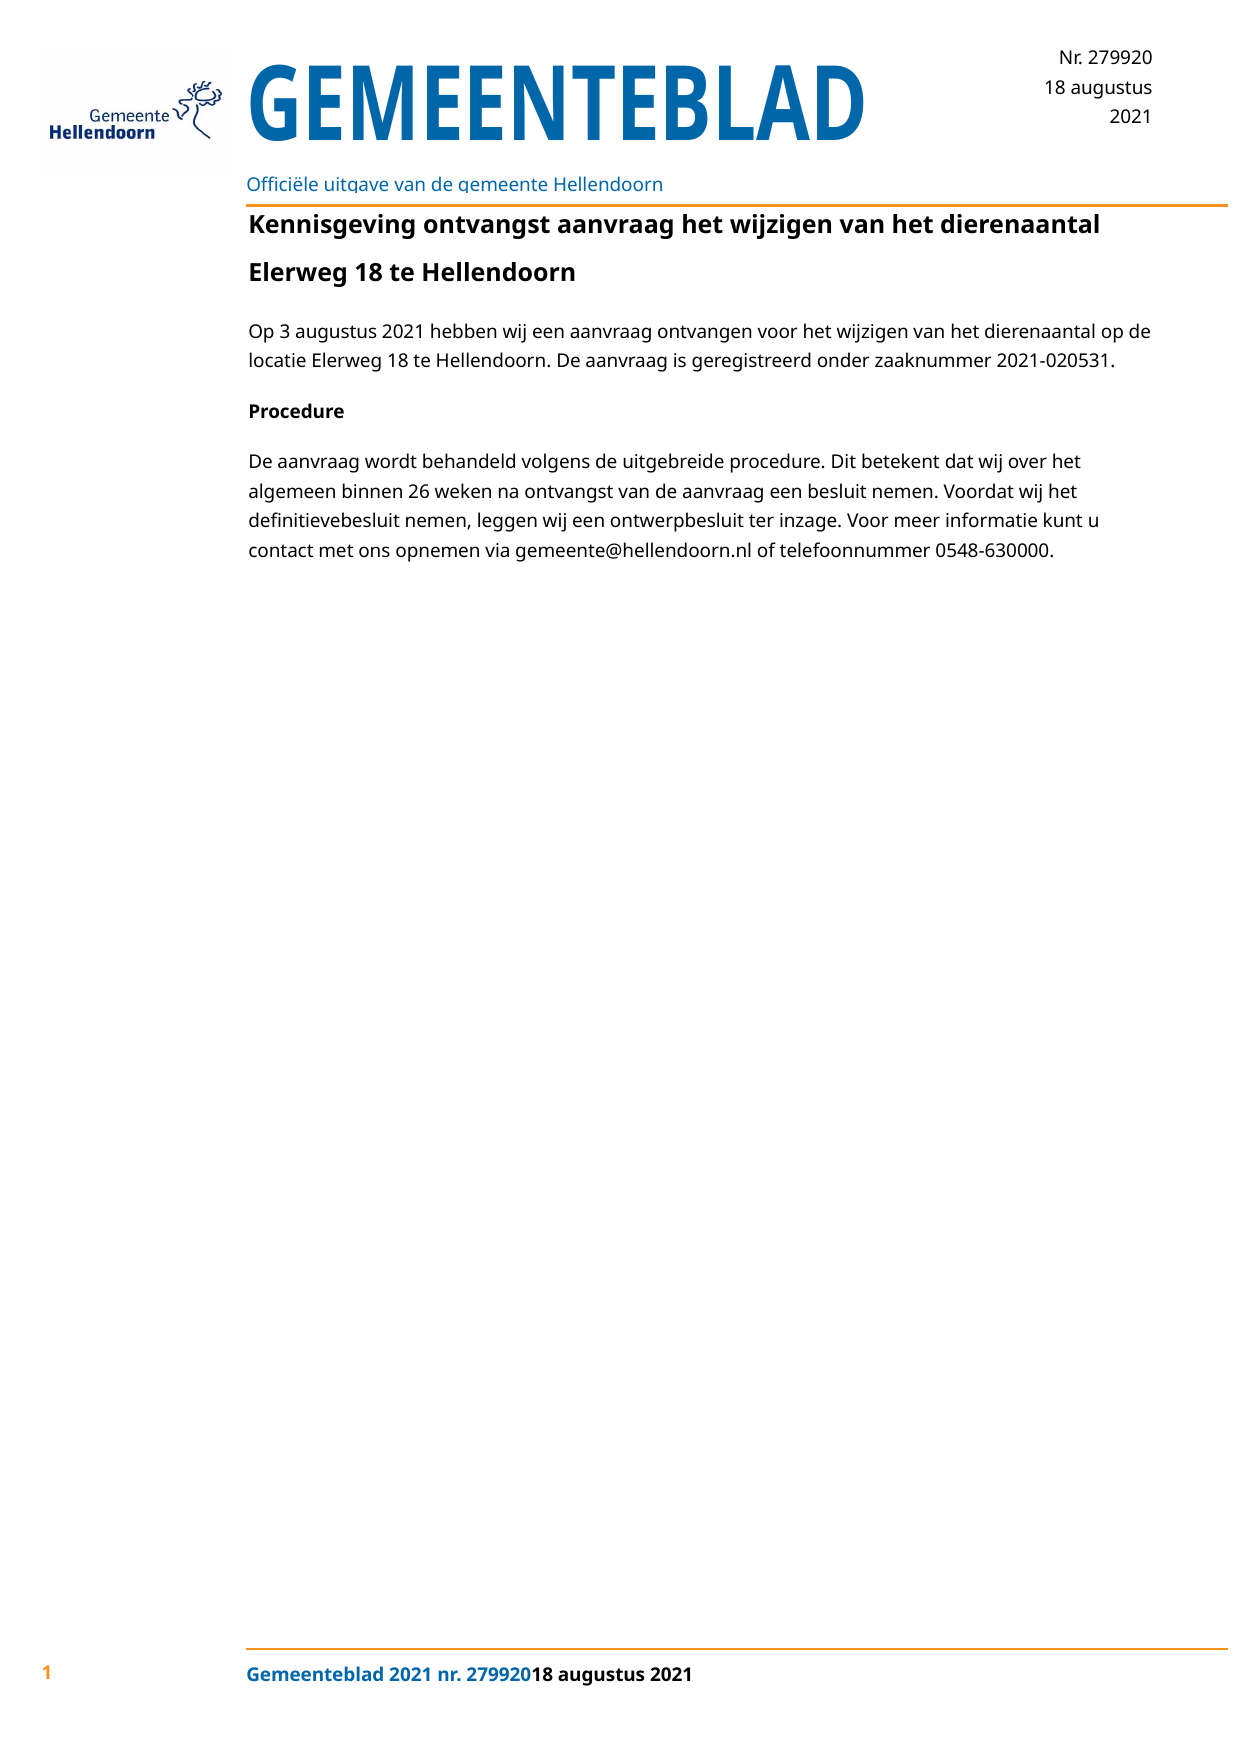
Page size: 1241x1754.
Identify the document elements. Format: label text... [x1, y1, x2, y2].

text Op 3 augustus 2021 hebben wij een aanvraag ontvangen voor het wijzigen van het dierenaantal op de locatie Elerweg 18 te Hellendoorn. De aanvraag is geregistreerd onder zaaknummer 2021-020531. [248, 318, 1152, 373]
text Kennisgeving ontvangst aanvraag het wijzigen van het dierenaantal Elerweg 18 te Hellendoorn [248, 207, 1152, 288]
text De aanvraag wordt behandeld volgens de uitgebreide procedure. Dit betekent dat wij over het algemeen binnen 26 weken na ontvangst van de aanvraag een besluit nemen. Voordat wij het definitievebesluit nemen, leggen wij een ontwerpbesluit ter inzage. Voor meer informatie kunt u contact met ons opnemen via gemeente@hellendoorn.nl of telefoonnummer 0548-630000. [248, 448, 1152, 563]
picture [41, 47, 231, 172]
text Procedure [248, 398, 1152, 424]
